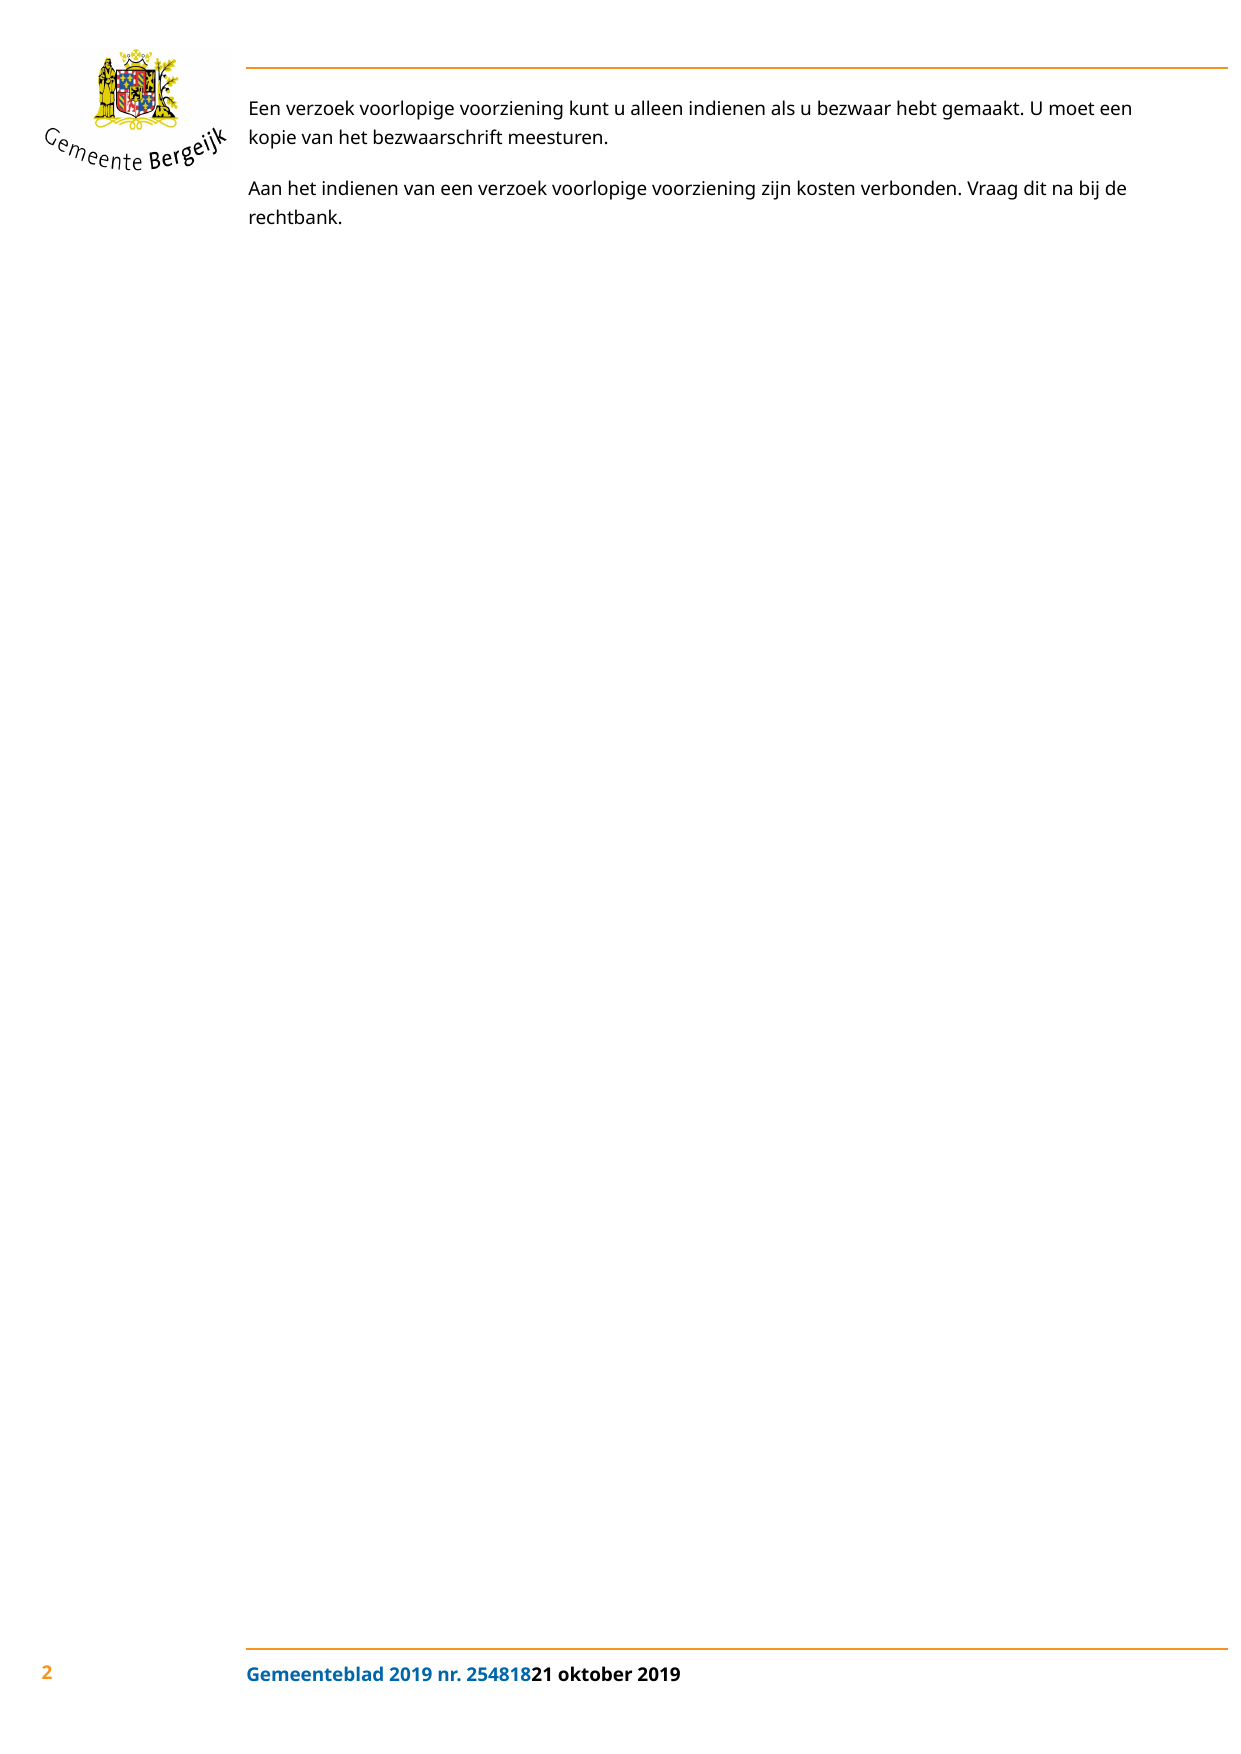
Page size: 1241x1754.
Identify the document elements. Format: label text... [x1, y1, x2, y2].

picture [41, 47, 231, 172]
text Een verzoek voorlopige voorziening kunt u alleen indienen als u bezwaar hebt gemaakt. U moet een kopie van het bezwaarschrift meesturen. [248, 95, 1152, 150]
text Aan het indienen van een verzoek voorlopige voorziening zijn kosten verbonden. Vraag dit na bij de rechtbank. [248, 175, 1152, 230]
